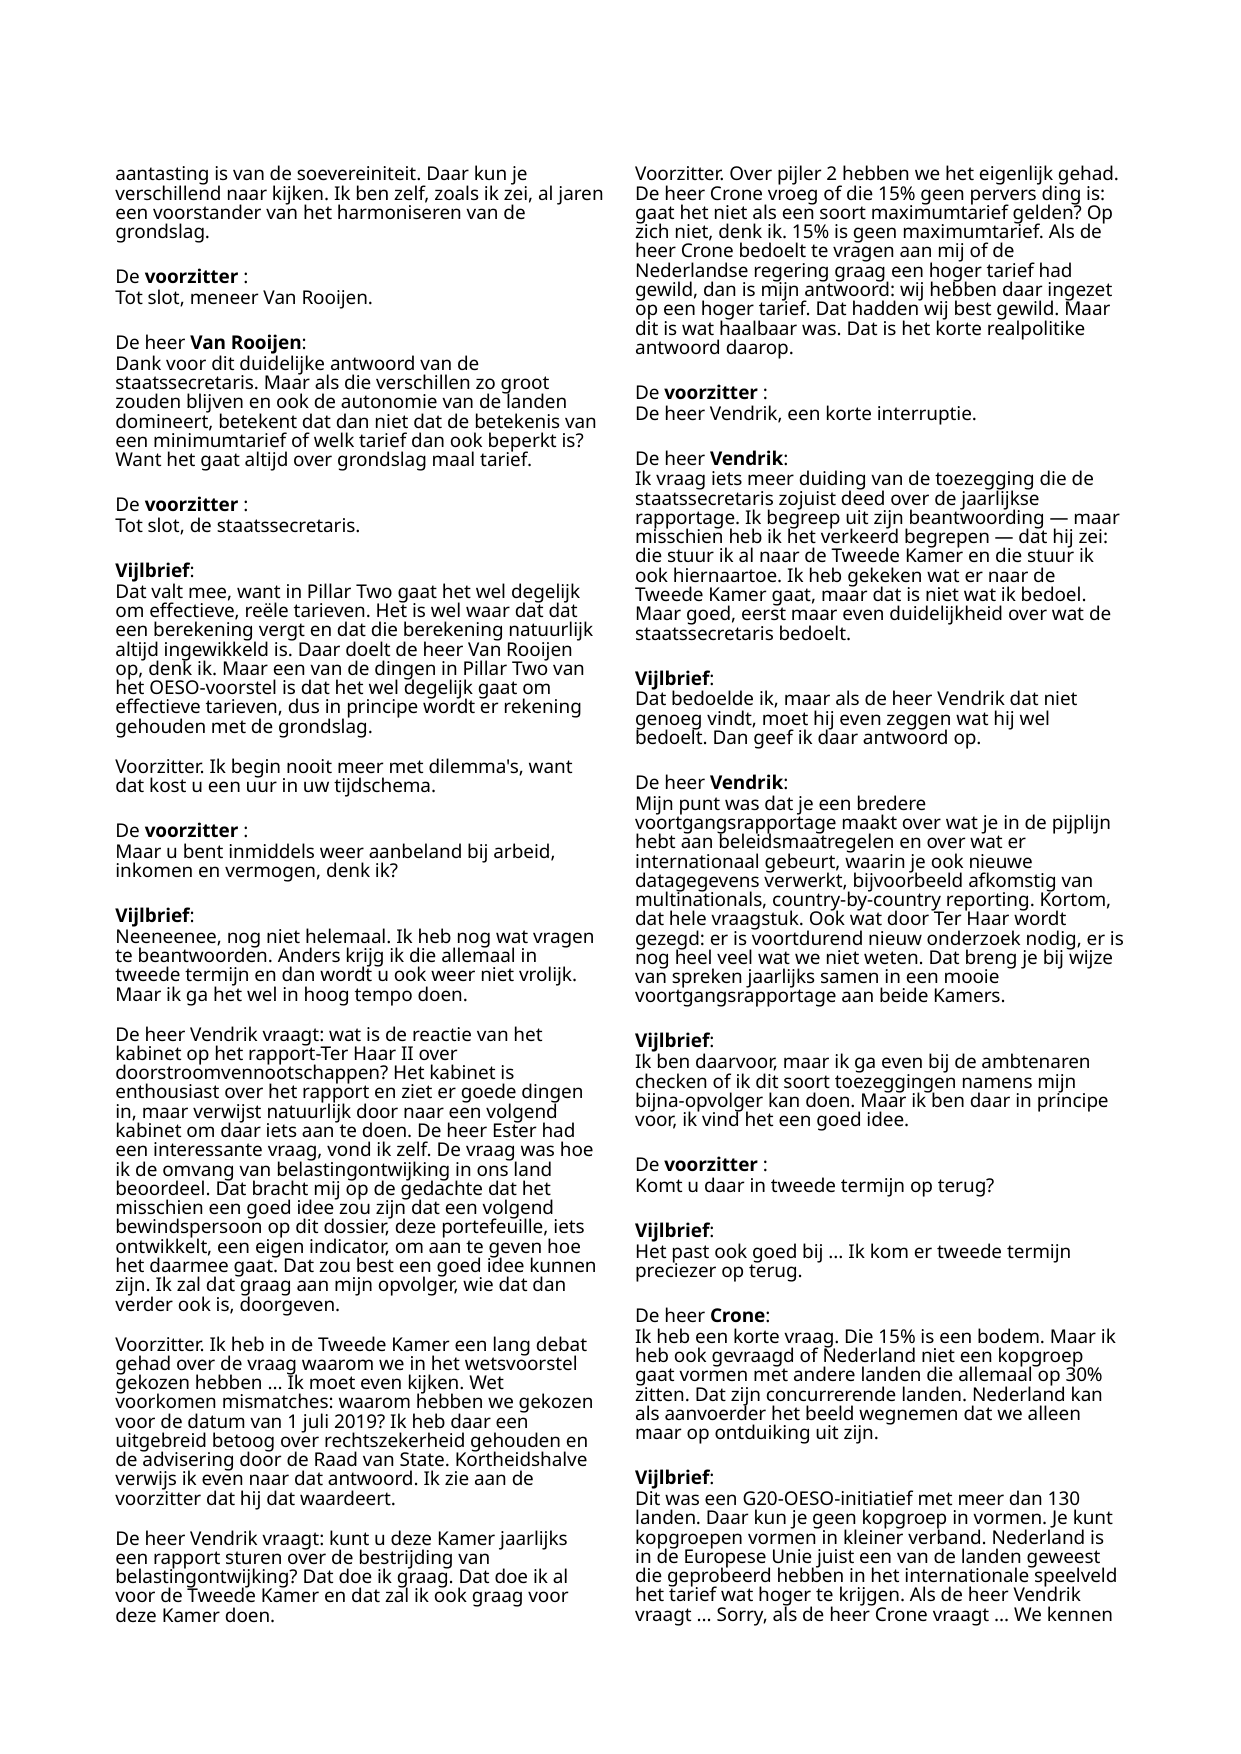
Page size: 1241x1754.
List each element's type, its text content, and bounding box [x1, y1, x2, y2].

text Vijlbrief: [635, 1464, 1125, 1490]
text Ik heb een korte vraag. Die 15% is een bodem. Maar ik heb ook gevraagd of Nederland niet een kopgroep gaat vormen met andere landen die allemaal op 30% zitten. Dat zijn concurrerende landen. Nederland kan als aanvoerder het beeld wegnemen dat we alleen maar op ontduiking uit zijn. [635, 1328, 1125, 1443]
text Dit was een G20-OESO-initiatief met meer dan 130 landen. Daar kun je geen kopgroep in vormen. Je kunt kopgroepen vormen in kleiner verband. Nederland is in de Europese Unie juist een van de landen geweest die geprobeerd hebben in het internationale speelveld het tarief wat hoger te krijgen. Als de heer Vendrik vraagt ... Sorry, als de heer Crone vraagt ... We kennen [635, 1490, 1125, 1625]
text Vijlbrief: [115, 557, 605, 583]
text De voorzitter : [635, 1151, 1125, 1177]
text Ik vraag iets meer duiding van de toezegging die de staatssecretaris zojuist deed over de jaarlijkse rapportage. Ik begreep uit zijn beantwoording — maar misschien heb ik het verkeerd begrepen — dat hij zei: die stuur ik al naar de Tweede Kamer en die stuur ik ook hiernaartoe. Ik heb gekeken wat er naar de Tweede Kamer gaat, maar dat is niet wat ik bedoel. Maar goed, eerst maar even duidelijkheid over wat de staatssecretaris bedoelt. [635, 470, 1125, 644]
text Dat bedoelde ik, maar als de heer Vendrik dat niet genoeg vindt, moet hij even zeggen wat hij wel bedoelt. Dan geef ik daar antwoord op. [635, 690, 1125, 748]
text De heer Vendrik vraagt: wat is de reactie van het kabinet op het rapport-Ter Haar II over doorstroomvennootschappen? Het kabinet is enthousiast over het rapport en ziet er goede dingen in, maar verwijst natuurlijk door naar een volgend kabinet om daar iets aan te doen. De heer Ester had een interessante vraag, vond ik zelf. De vraag was hoe ik de omvang van belastingontwijking in ons land beoordeel. Dat bracht mij op de gedachte dat het misschien een goed idee zou zijn dat een volgend bewindspersoon op dit dossier, deze portefeuille, iets ontwikkelt, een eigen indicator, om aan te geven hoe het daarmee gaat. Dat zou best een goed idee kunnen zijn. Ik zal dat graag aan mijn opvolger, wie dat dan verder ook is, doorgeven. [115, 1026, 605, 1315]
text Dat valt mee, want in Pillar Two gaat het wel degelijk om effectieve, reële tarieven. Het is wel waar dat dat een berekening vergt en dat die berekening natuurlijk altijd ingewikkeld is. Daar doelt de heer Van Rooijen op, denk ik. Maar een van de dingen in Pillar Two van het OESO-voorstel is dat het wel degelijk gaat om effectieve tarieven, dus in principe wordt er rekening gehouden met de grondslag. [115, 583, 605, 737]
text Vijlbrief: [635, 665, 1125, 690]
text Vijlbrief: [115, 902, 605, 928]
text De heer Crone: [635, 1302, 1125, 1328]
text De voorzitter : [115, 491, 605, 517]
text Voorzitter. Ik begin nooit meer met dilemma's, want dat kost u een uur in uw tijdschema. [115, 758, 605, 796]
text Ik ben daarvoor, maar ik ga even bij de ambtenaren checken of ik dit soort toezeggingen namens mijn bijna-opvolger kan doen. Maar ik ben daar in principe voor, ik vind het een goed idee. [635, 1053, 1125, 1130]
text Het past ook goed bij ... Ik kom er tweede termijn preciezer op terug. [635, 1243, 1125, 1281]
text De voorzitter : [635, 379, 1125, 404]
text Tot slot, meneer Van Rooijen. [115, 289, 605, 308]
text Vijlbrief: [635, 1028, 1125, 1053]
text Vijlbrief: [635, 1217, 1125, 1243]
text Tot slot, de staatssecretaris. [115, 517, 605, 536]
text De heer Vendrik, een korte interruptie. [635, 404, 1125, 424]
text De heer Vendrik: [635, 769, 1125, 795]
text De voorzitter : [115, 817, 605, 843]
text Voorzitter. Ik heb in de Tweede Kamer een lang debat gehad over de vraag waarom we in het wetsvoorstel gekozen hebben ... Ik moet even kijken. Wet voorkomen mismatches: waarom hebben we gekozen voor de datum van 1 juli 2019? Ik heb daar een uitgebreid betoog over rechtszekerheid gehouden en de advisering door de Raad van State. Kortheidshalve verwijs ik even naar dat antwoord. Ik zie aan de voorzitter dat hij dat waardeert. [115, 1336, 605, 1509]
text Komt u daar in tweede termijn op terug? [635, 1177, 1125, 1196]
text Maar u bent inmiddels weer aanbeland bij arbeid, inkomen en vermogen, denk ik? [115, 843, 605, 881]
text Dank voor dit duidelijke antwoord van de staatssecretaris. Maar als die verschillen zo groot zouden blijven en ook de autonomie van de landen domineert, betekent dat dan niet dat de betekenis van een minimumtarief of welk tarief dan ook beperkt is? Want het gaat altijd over grondslag maal tarief. [115, 355, 605, 470]
text De heer Vendrik vraagt: kunt u deze Kamer jaarlijks een rapport sturen over de bestrijding van belastingontwijking? Dat doe ik graag. Dat doe ik al voor de Tweede Kamer en dat zal ik ook graag voor deze Kamer doen. [115, 1530, 605, 1626]
text De heer Van Rooijen: [115, 329, 605, 355]
text Neeneenee, nog niet helemaal. Ik heb nog wat vragen te beantwoorden. Anders krijg ik die allemaal in tweede termijn en dan wordt u ook weer niet vrolijk. Maar ik ga het wel in hoog tempo doen. [115, 928, 605, 1005]
text De heer Vendrik: [635, 445, 1125, 470]
text Voorzitter. Over pijler 2 hebben we het eigenlijk gehad. De heer Crone vroeg of die 15% geen pervers ding is: gaat het niet als een soort maximumtarief gelden? Op zich niet, denk ik. 15% is geen maximumtarief. Als de heer Crone bedoelt te vragen aan mij of de Nederlandse regering graag een hoger tarief had gewild, dan is mijn antwoord: wij hebben daar ingezet op een hoger tarief. Dat hadden wij best gewild. Maar dit is wat haalbaar was. Dat is het korte realpolitike antwoord daarop. [635, 165, 1125, 358]
text aantasting is van de soevereiniteit. Daar kun je verschillend naar kijken. Ik ben zelf, zoals ik zei, al jaren een voorstander van het harmoniseren van de grondslag. [115, 165, 605, 242]
text De voorzitter : [115, 263, 605, 289]
text Mijn punt was dat je een bredere voortgangsrapportage maakt over wat je in de pijplijn hebt aan beleidsmaatregelen en over wat er internationaal gebeurt, waarin je ook nieuwe datagegevens verwerkt, bijvoorbeeld afkomstig van multinationals, country-by-country reporting. Kortom, dat hele vraagstuk. Ook wat door Ter Haar wordt gezegd: er is voortdurend nieuw onderzoek nodig, er is nog heel veel wat we niet weten. Dat breng je bij wijze van spreken jaarlijks samen in een mooie voortgangsrapportage aan beide Kamers. [635, 795, 1125, 1007]
